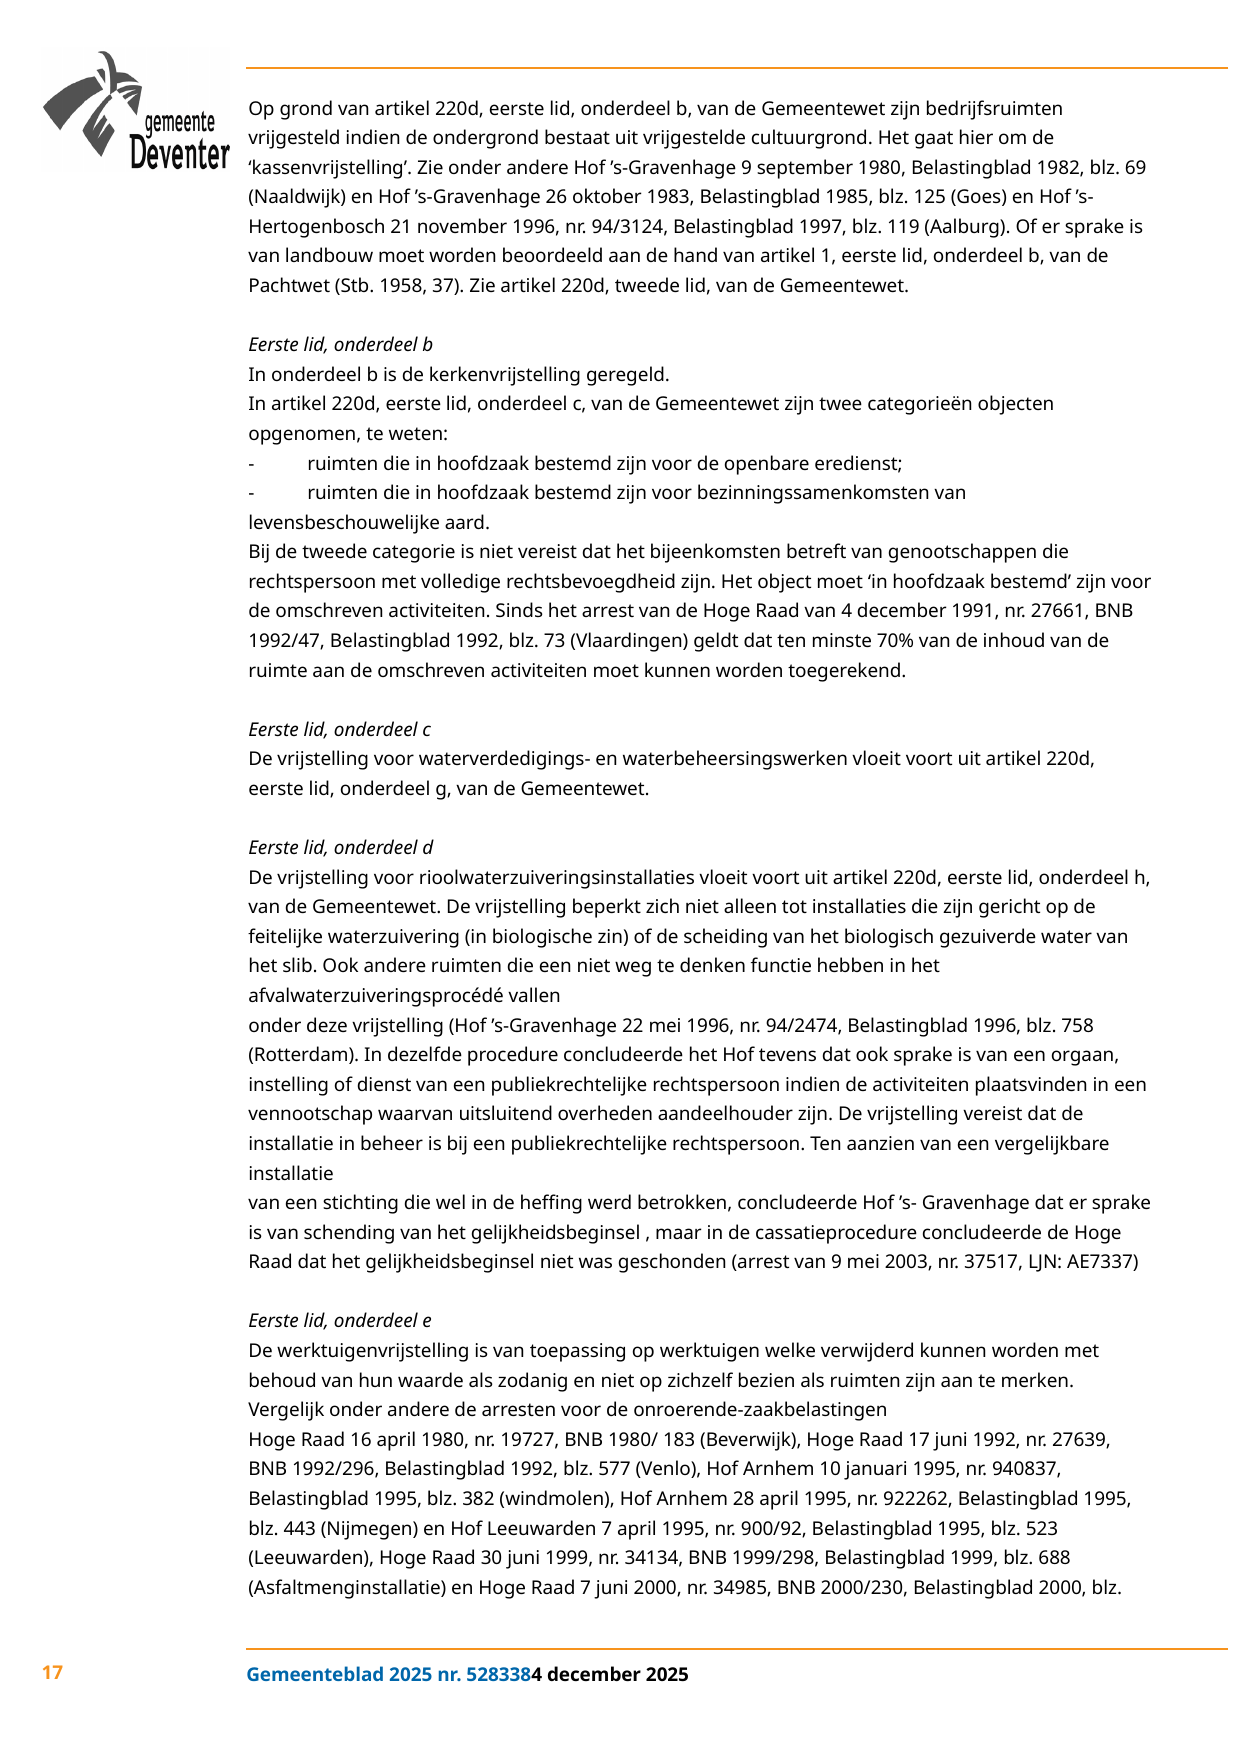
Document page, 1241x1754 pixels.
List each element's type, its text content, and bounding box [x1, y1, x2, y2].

text Hoge Raad 16 april 1980, nr. 19727, BNB 1980/ 183 (Beverwijk), Hoge Raad 17 juni 1992, nr. 27639, BNB 1992/296, Belastingblad 1992, blz. 577 (Venlo), Hof Arnhem 10 januari 1995, nr. 940837, Belastingblad 1995, blz. 382 (windmolen), Hof Arnhem 28 april 1995, nr. 922262, Belastingblad 1995, blz. 443 (Nijmegen) en Hof Leeuwarden 7 april 1995, nr. 900/92, Belastingblad 1995, blz. 523 (Leeuwarden), Hoge Raad 30 juni 1999, nr. 34134, BNB 1999/298, Belastingblad 1999, blz. 688 (Asfaltmenginstallatie) en Hoge Raad 7 juni 2000, nr. 34985, BNB 2000/230, Belastingblad 2000, blz. [248, 1426, 1152, 1600]
text De werktuigenvrijstelling is van toepassing op werktuigen welke verwijderd kunnen worden met behoud van hun waarde als zodanig en niet op zichzelf bezien als ruimten zijn aan te merken. Vergelijk onder andere de arresten voor de onroerende-zaakbelastingen [248, 1337, 1152, 1422]
text De vrijstelling voor rioolwaterzuiveringsinstallaties vloeit voort uit artikel 220d, eerste lid, onderdeel h, van de Gemeentewet. De vrijstelling beperkt zich niet alleen tot installaties die zijn gericht op de feitelijke waterzuivering (in biologische zin) of de scheiding van het biologisch gezuiverde water van het slib. Ook andere ruimten die een niet weg te denken functie hebben in het afvalwaterzuiveringsprocédé vallen [248, 864, 1152, 1008]
list ruimten die in hoofdzaak bestemd zijn voor bezinningssamenkomsten van [248, 479, 1152, 505]
text De vrijstelling voor waterverdedigings- en waterbeheersingswerken vloeit voort uit artikel 220d, eerste lid, onderdeel g, van de Gemeentewet. [248, 746, 1152, 801]
text van een stichting die wel in de heffing werd betrokken, concludeerde Hof ’s- Gravenhage dat er sprake is van schending van het gelijkheidsbeginsel , maar in de cassatieprocedure concludeerde de Hoge Raad dat het gelijkheidsbeginsel niet was geschonden (arrest van 9 mei 2003, nr. 37517, LJN: AE7337) [248, 1189, 1152, 1274]
text Bij de tweede categorie is niet vereist dat het bijeenkomsten betreft van genootschappen die rechtspersoon met volledige rechtsbevoegdheid zijn. Het object moet ‘in hoofdzaak bestemd’ zijn voor de omschreven activiteiten. Sinds het arrest van de Hoge Raad van 4 december 1991, nr. 27661, BNB 1992/47, Belastingblad 1992, blz. 73 (Vlaardingen) geldt dat ten minste 70% van de inhoud van de ruimte aan de omschreven activiteiten moet kunnen worden toegerekend. [248, 538, 1152, 683]
text onder deze vrijstelling (Hof ’s-Gravenhage 22 mei 1996, nr. 94/2474, Belastingblad 1996, blz. 758 (Rotterdam). In dezelfde procedure concludeerde het Hof tevens dat ook sprake is van een orgaan, instelling of dienst van een publiekrechtelijke rechtspersoon indien de activiteiten plaatsvinden in een vennootschap waarvan uitsluitend overheden aandeelhouder zijn. De vrijstelling vereist dat de installatie in beheer is bij een publiekrechtelijke rechtspersoon. Ten aanzien van een vergelijkbare installatie [248, 1012, 1152, 1186]
text In onderdeel b is de kerkenvrijstelling geregeld. [248, 361, 1152, 387]
text In artikel 220d, eerste lid, onderdeel c, van de Gemeentewet zijn twee categorieën objecten opgenomen, te weten: [248, 391, 1152, 446]
text Eerste lid, onderdeel c [248, 716, 1152, 742]
list ruimten die in hoofdzaak bestemd zijn voor de openbare eredienst; [248, 450, 1152, 476]
text Eerste lid, onderdeel d [248, 834, 1152, 860]
text Eerste lid, onderdeel b [248, 331, 1152, 357]
text Eerste lid, onderdeel e [248, 1308, 1152, 1333]
text Op grond van artikel 220d, eerste lid, onderdeel b, van de Gemeentewet zijn bedrijfsruimten vrijgesteld indien de ondergrond bestaat uit vrijgestelde cultuurgrond. Het gaat hier om de ‘kassenvrijstelling’. Zie onder andere Hof ’s-Gravenhage 9 september 1980, Belastingblad 1982, blz. 69 (Naaldwijk) en Hof ’s-Gravenhage 26 oktober 1983, Belastingblad 1985, blz. 125 (Goes) en Hof ’s-Hertogenbosch 21 november 1996, nr. 94/3124, Belastingblad 1997, blz. 119 (Aalburg). Of er sprake is van landbouw moet worden beoordeeld aan de hand van artikel 1, eerste lid, onderdeel b, van de Pachtwet (Stb. 1958, 37). Zie artikel 220d, tweede lid, van de Gemeentewet. [248, 95, 1152, 298]
text levensbeschouwelijke aard. [248, 509, 1152, 535]
picture [41, 47, 231, 172]
